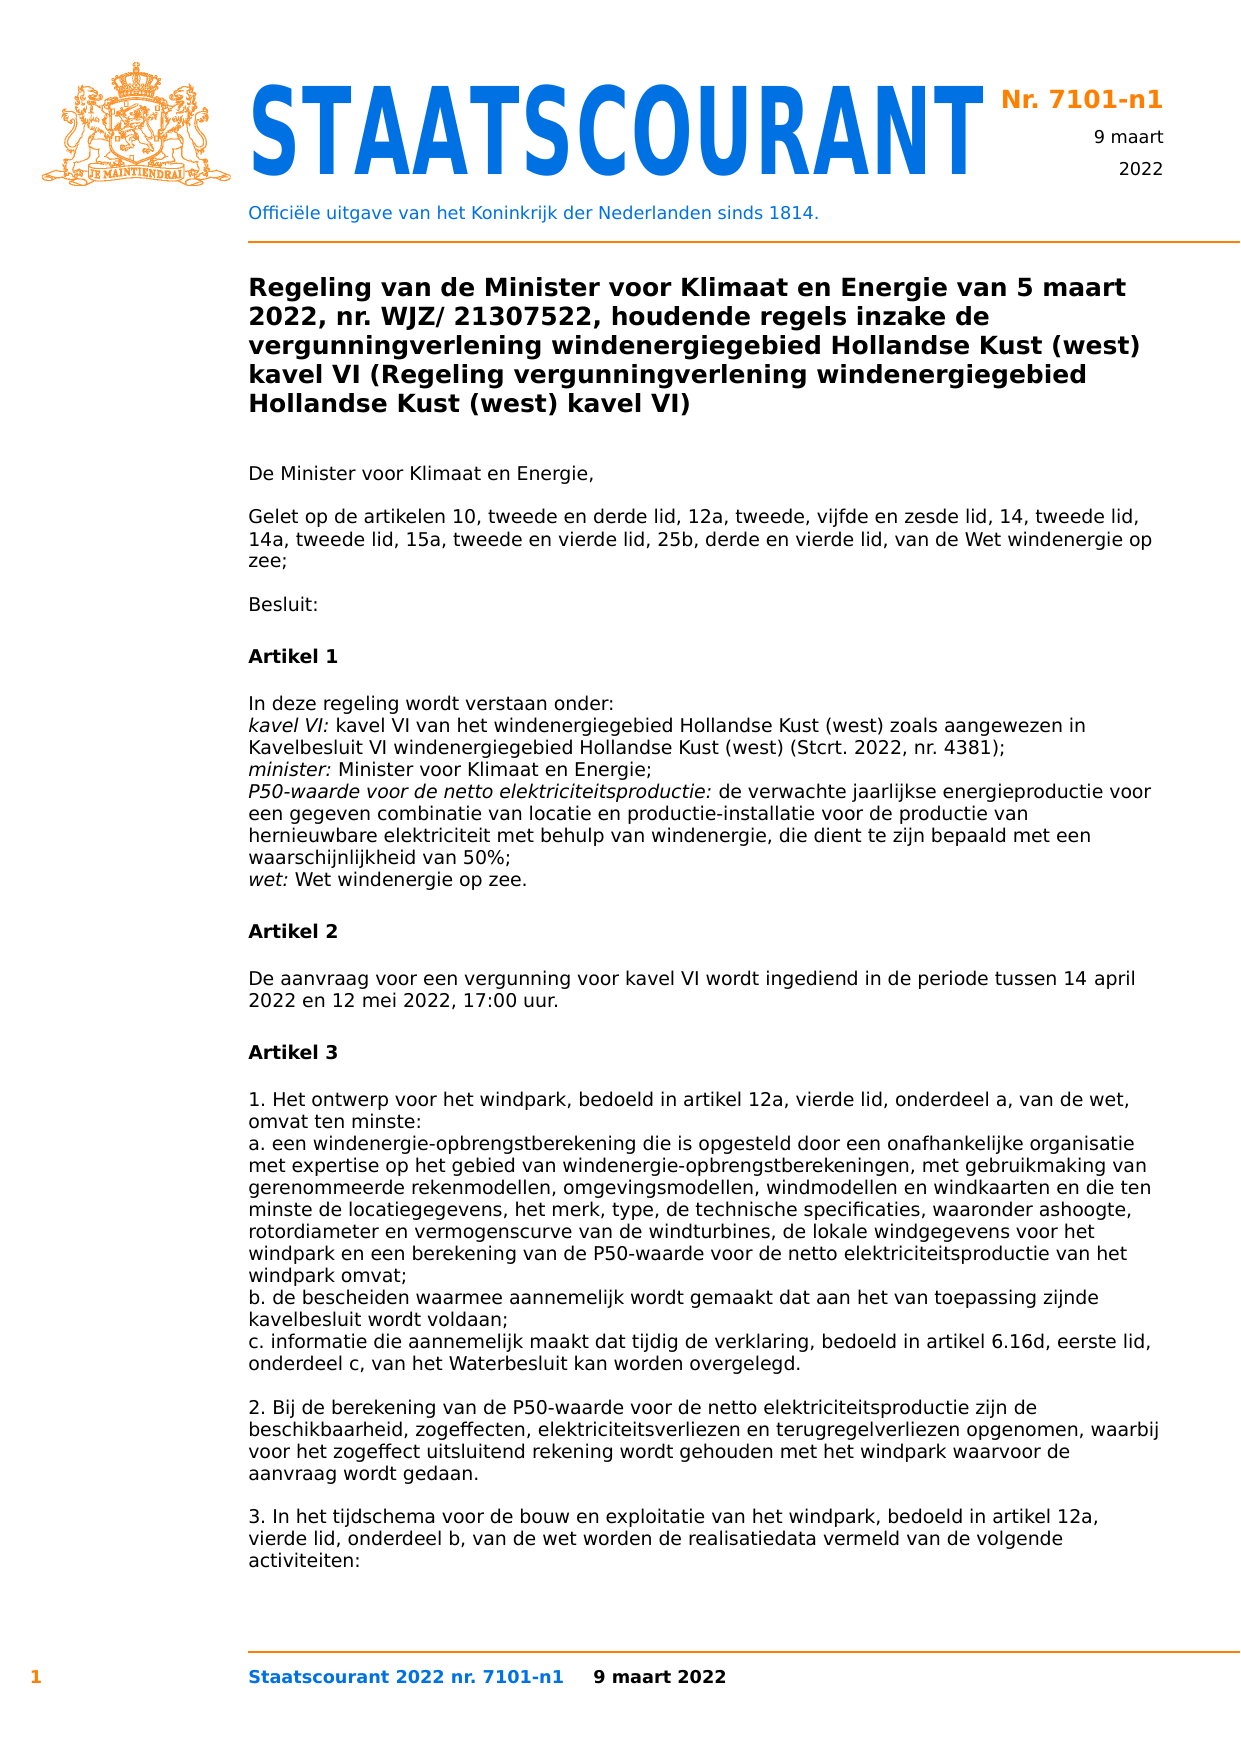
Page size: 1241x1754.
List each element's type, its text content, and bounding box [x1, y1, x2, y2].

subtitle Artikel 2 [248, 921, 1163, 943]
subtitle Regeling van de Minister voor Klimaat en Energie van 5 maart 2022, nr. WJZ/ 21307522, houdende regels inzake de vergunningverlening windenergiegebied Hollandse Kust (west) kavel VI (Regeling vergunningverlening windenergiegebied Hollandse Kust (west) kavel VI) [248, 273, 1163, 419]
text 3. In het tijdschema voor de bouw en exploitatie van het windpark, bedoeld in artikel 12a, vierde lid, onderdeel b, van de wet worden de realisatiedata vermeld van de volgende activiteiten: [248, 1506, 1163, 1572]
text 1. Het ontwerp voor het windpark, bedoeld in artikel 12a, vierde lid, onderdeel a, van de wet, omvat ten minste: [248, 1089, 1163, 1133]
text P50-waarde voor de netto elektriciteitsproductie: de verwachte jaarlijkse energieproductie voor een gegeven combinatie van locatie en productie-installatie voor de productie van hernieuwbare elektriciteit met behulp van windenergie, die dient te zijn bepaald met een waarschijnlijkheid van 50%; [248, 781, 1163, 869]
text De aanvraag voor een vergunning voor kavel VI wordt ingediend in de periode tussen 14 april 2022 en 12 mei 2022, 17:00 uur. [248, 968, 1163, 1012]
table_header STAATSCOURANT [248, 62, 998, 203]
text 2. Bij de berekening van de P50-waarde voor de netto elektriciteitsproductie zijn de beschikbaarheid, zogeffecten, elektriciteitsverliezen en terugregelverliezen opgenomen, waarbij voor het zogeffect uitsluitend rekening wordt gehouden met het windpark waarvoor de aanvraag wordt gedaan. [248, 1397, 1163, 1484]
table_cell 9 maart [998, 121, 1240, 153]
picture [41, 62, 231, 186]
text kavel VI: kavel VI van het windenergiegebied Hollandse Kust (west) zoals aangewezen in Kavelbesluit VI windenergiegebied Hollandse Kust (west) (Stcrt. 2022, nr. 4381); [248, 715, 1163, 759]
table_cell 2022 [998, 153, 1240, 203]
subtitle Artikel 1 [248, 646, 1163, 668]
text De Minister voor Klimaat en Energie, [248, 463, 1163, 484]
table_header [25, 62, 248, 241]
text minister: Minister voor Klimaat en Energie; [248, 759, 1163, 781]
text Gelet op de artikelen 10, tweede en derde lid, 12a, tweede, vijfde en zesde lid, 14, tweede lid, 14a, tweede lid, 15a, tweede en vierde lid, 25b, derde en vierde lid, van de Wet windenergie op zee; [248, 506, 1163, 572]
text Besluit: [248, 594, 1163, 616]
table_cell Officiële uitgave van het Koninkrijk der Nederlanden sinds 1814. [248, 203, 1240, 241]
text c. informatie die aannemelijk maakt dat tijdig de verklaring, bedoeld in artikel 6.16d, eerste lid, onderdeel c, van het Waterbesluit kan worden overgelegd. [248, 1331, 1163, 1375]
text In deze regeling wordt verstaan onder: [248, 693, 1163, 715]
table_header Nr. 7101-n1 [998, 62, 1240, 121]
text a. een windenergie-opbrengstberekening die is opgesteld door een onafhankelijke organisatie met expertise op het gebied van windenergie-opbrengstberekeningen, met gebruikmaking van gerenommeerde rekenmodellen, omgevingsmodellen, windmodellen en windkaarten en die ten minste de locatiegegevens, het merk, type, de technische specificaties, waaronder ashoogte, rotordiameter en vermogenscurve van de windturbines, de lokale windgegevens voor het windpark en een berekening van de P50-waarde voor de netto elektriciteitsproductie van het windpark omvat; [248, 1133, 1163, 1287]
text b. de bescheiden waarmee aannemelijk wordt gemaakt dat aan het van toepassing zijnde kavelbesluit wordt voldaan; [248, 1287, 1163, 1331]
subtitle Artikel 3 [248, 1042, 1163, 1064]
text wet: Wet windenergie op zee. [248, 869, 1163, 891]
